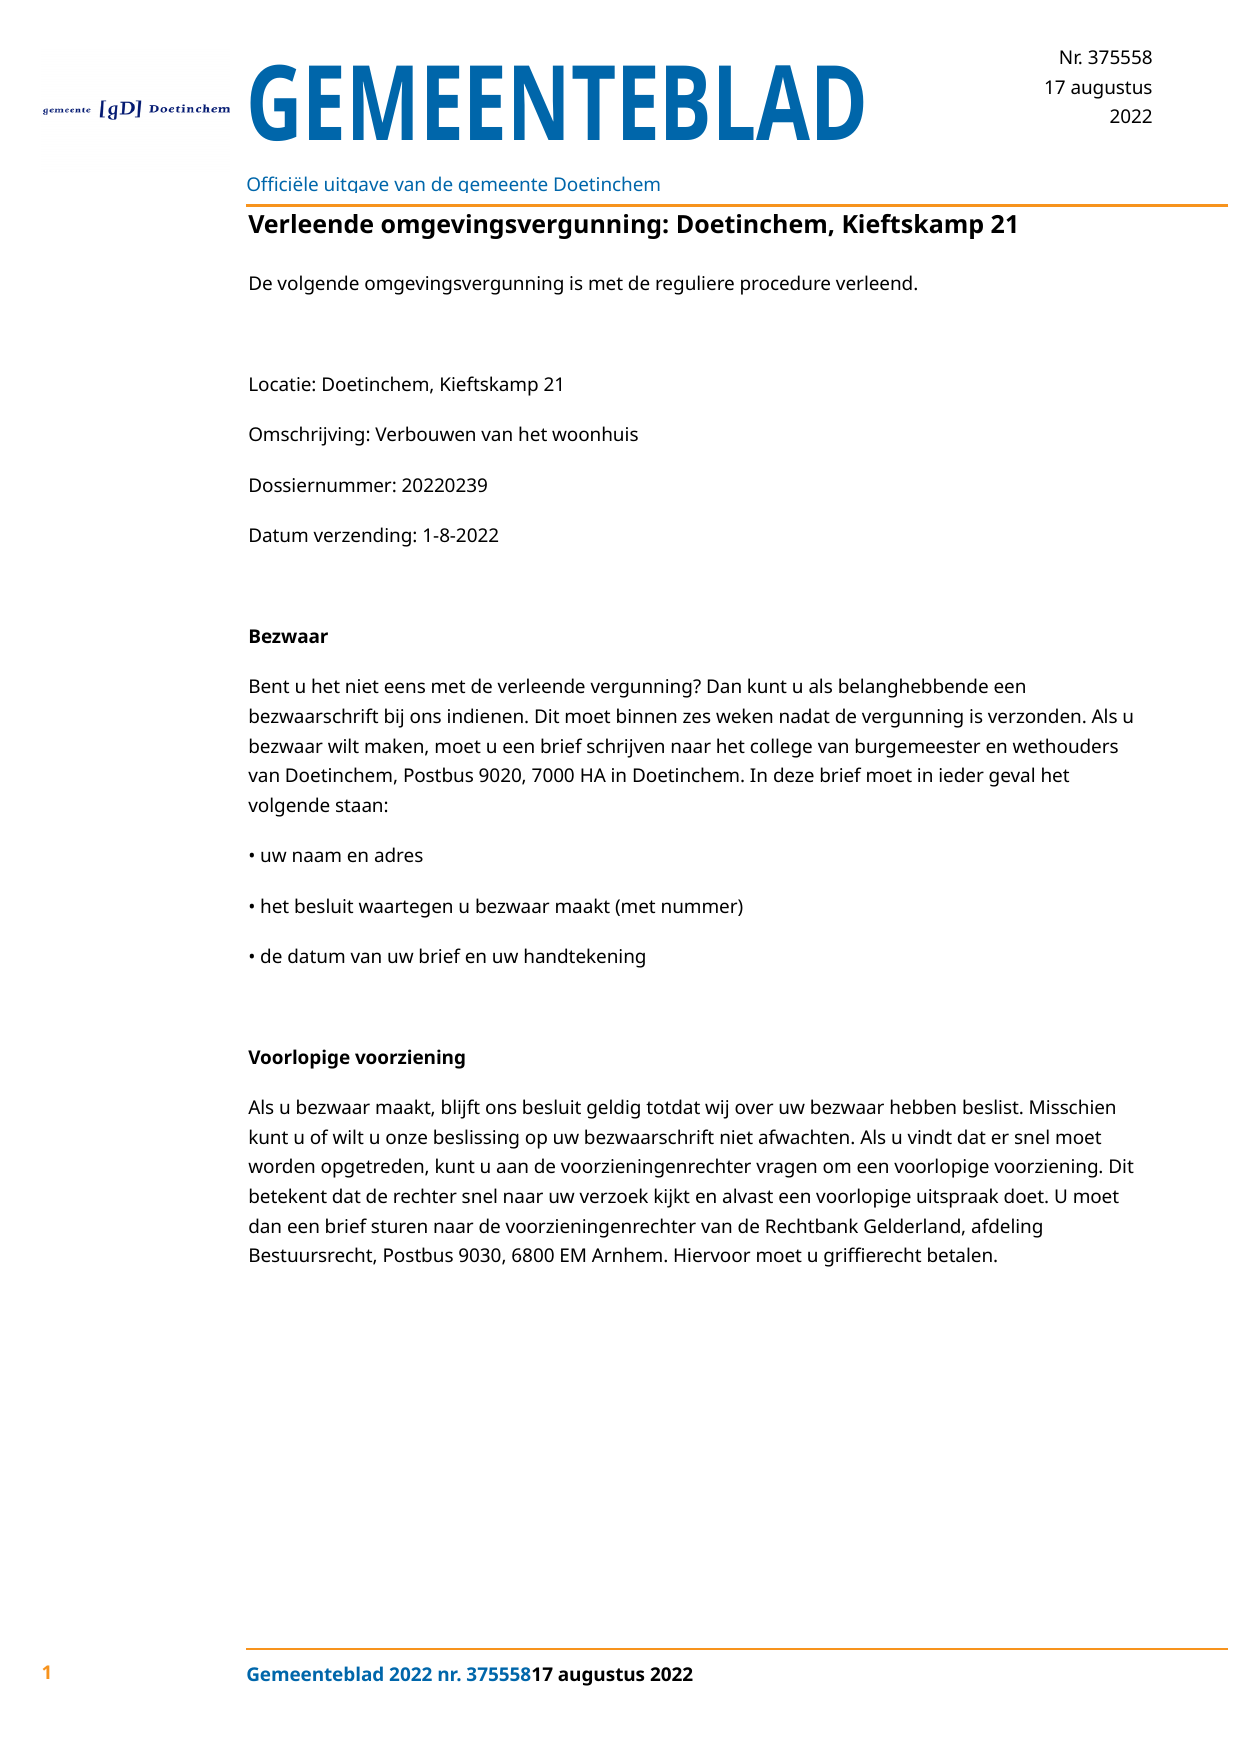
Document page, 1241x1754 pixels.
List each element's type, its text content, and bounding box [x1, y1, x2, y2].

text • de datum van uw brief en uw handtekening [248, 943, 1152, 969]
text Bezwaar [248, 623, 1152, 649]
text • uw naam en adres [248, 842, 1152, 868]
text Dossiernummer: 20220239 [248, 472, 1152, 498]
text De volgende omgevingsvergunning is met de reguliere procedure verleend. [248, 270, 1152, 296]
picture [41, 47, 231, 172]
text • het besluit waartegen u bezwaar maakt (met nummer) [248, 893, 1152, 918]
text Voorlopige voorziening [248, 1044, 1152, 1070]
text Omschrijving: Verbouwen van het woonhuis [248, 422, 1152, 447]
text Bent u het niet eens met de verleende vergunning? Dan kunt u als belanghebbende een bezwaarschrift bij ons indienen. Dit moet binnen zes weken nadat de vergunning is verzonden. Als u bezwaar wilt maken, moet u een brief schrijven naar het college van burgemeester en wethouders van Doetinchem, Postbus 9020, 7000 HA in Doetinchem. In deze brief moet in ieder geval het volgende staan: [248, 674, 1152, 818]
text Datum verzending: 1-8-2022 [248, 522, 1152, 548]
text Als u bezwaar maakt, blijft ons besluit geldig totdat wij over uw bezwaar hebben beslist. Misschien kunt u of wilt u onze beslissing op uw bezwaarschrift niet afwachten. Als u vindt dat er snel moet worden opgetreden, kunt u aan de voorzieningenrechter vragen om een voorlopige voorziening. Dit betekent dat de rechter snel naar uw verzoek kijkt en alvast een voorlopige uitspraak doet. U moet dan een brief sturen naar de voorzieningenrechter van de Rechtbank Gelderland, afdeling Bestuursrecht, Postbus 9030, 6800 EM Arnhem. Hiervoor moet u griffierecht betalen. [248, 1094, 1152, 1268]
text Locatie: Doetinchem, Kieftskamp 21 [248, 371, 1152, 397]
text Verleende omgevingsvergunning: Doetinchem, Kieftskamp 21 [248, 207, 1152, 241]
